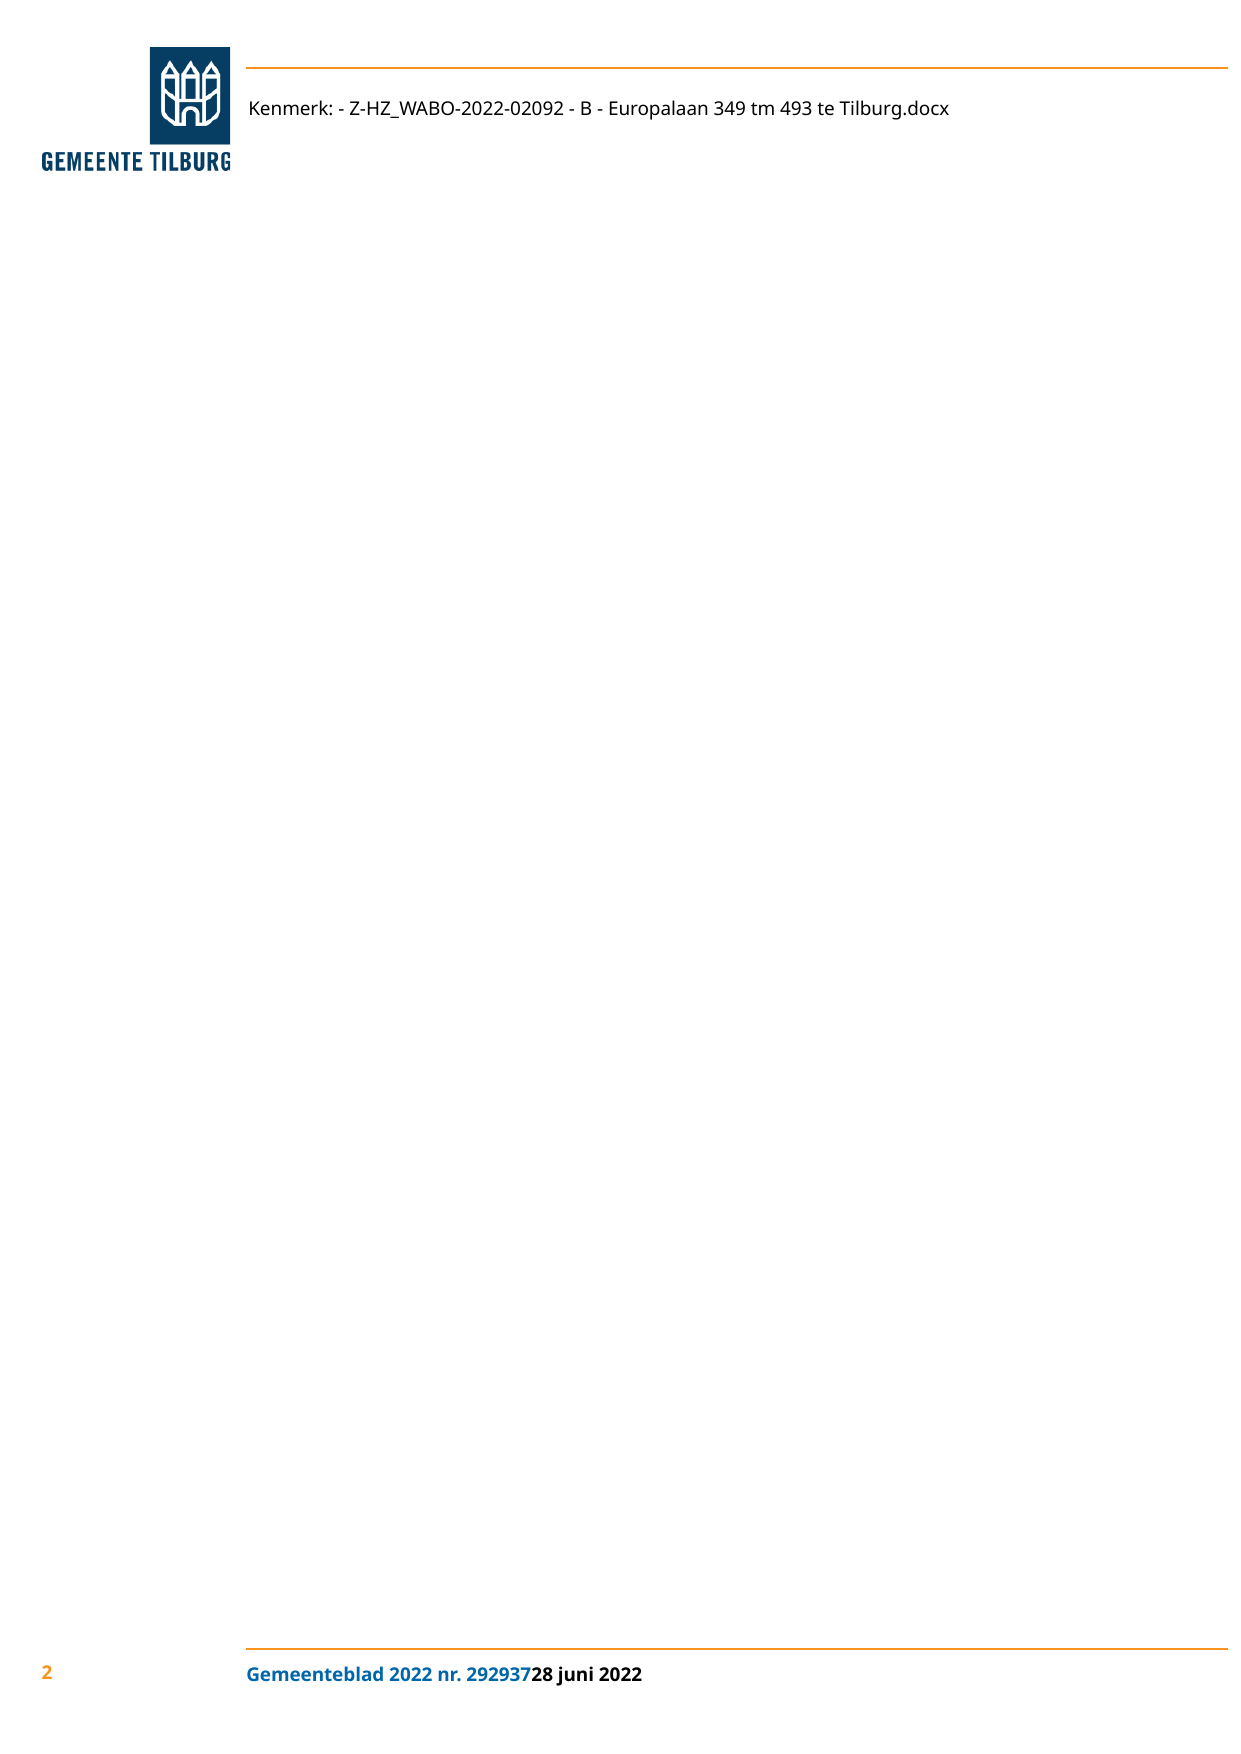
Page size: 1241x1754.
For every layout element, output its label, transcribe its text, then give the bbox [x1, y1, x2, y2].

text Kenmerk: - Z-HZ_WABO-2022-02092 - B - Europalaan 349 tm 493 te Tilburg.docx [248, 95, 1152, 121]
picture [41, 47, 231, 172]
